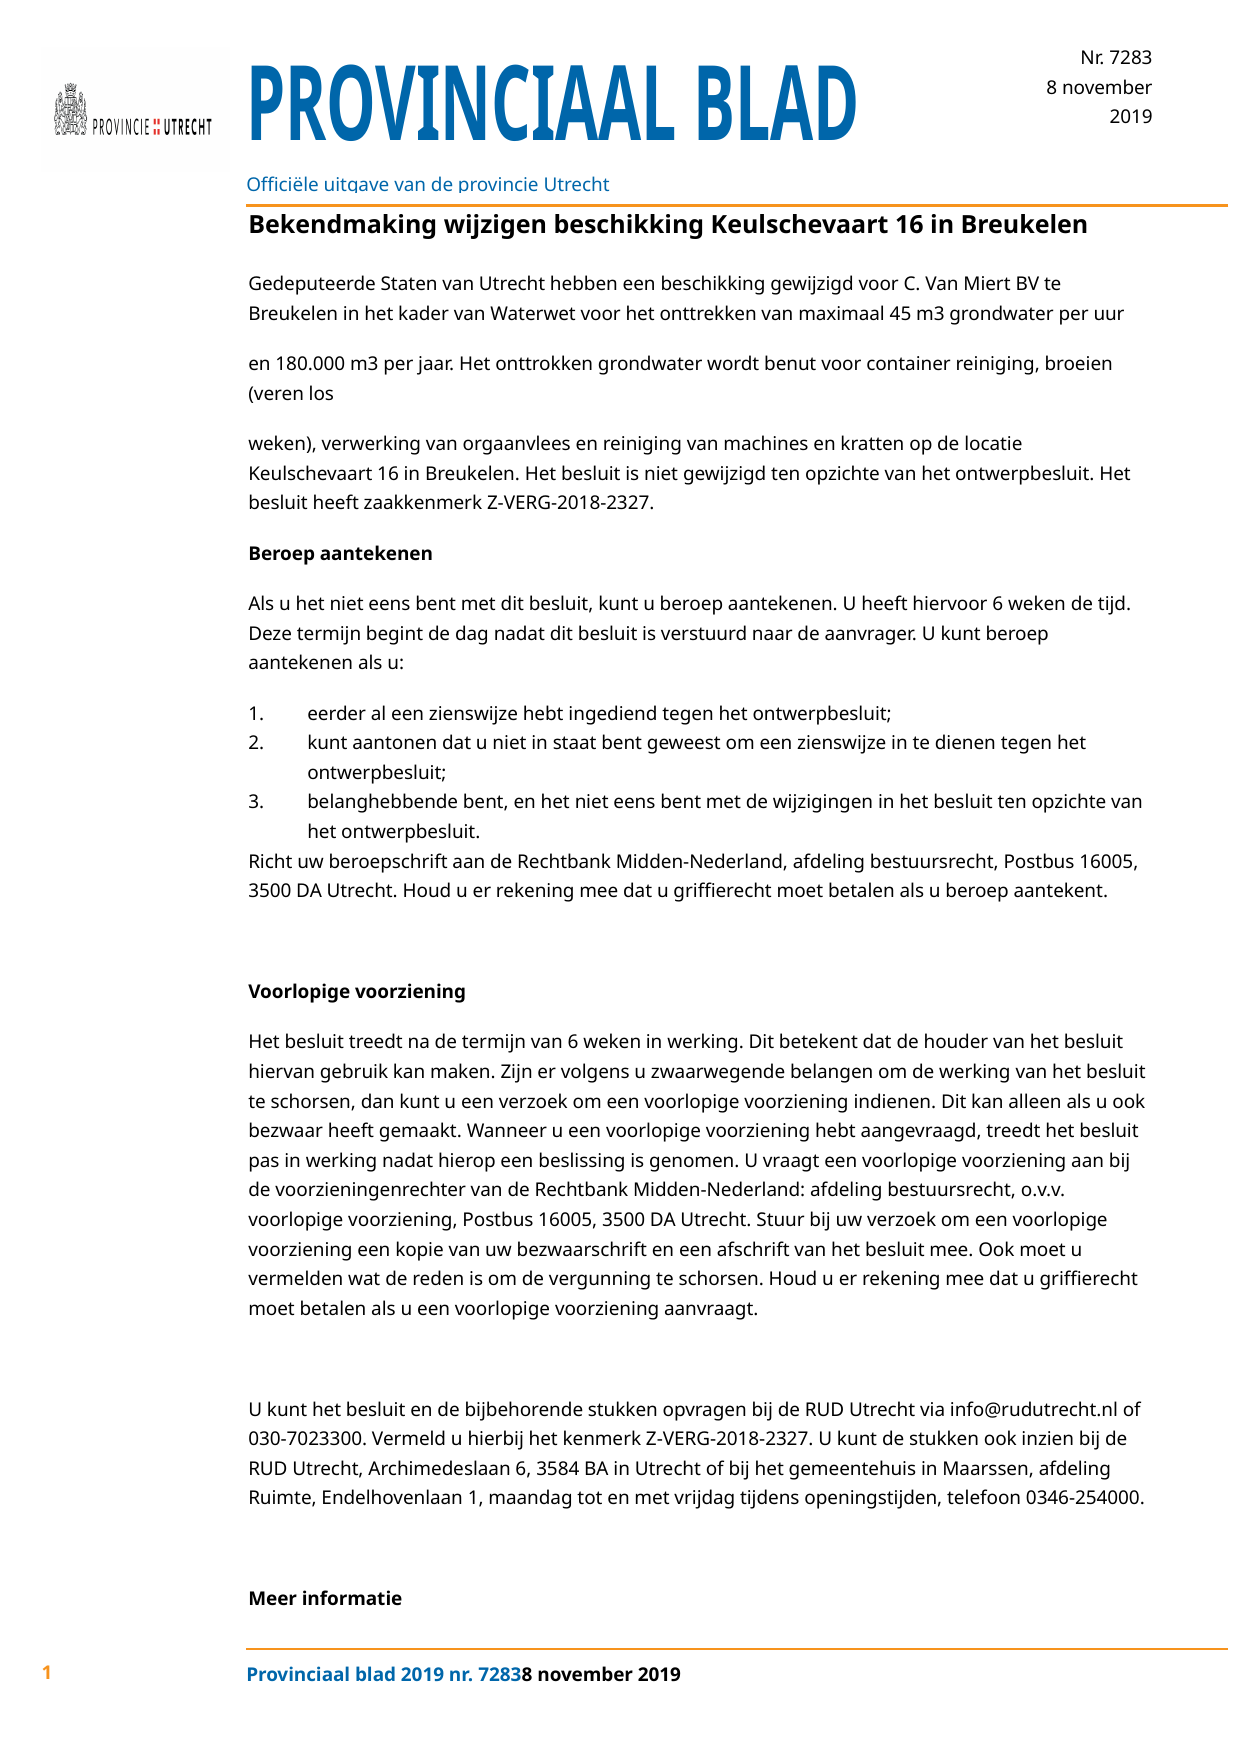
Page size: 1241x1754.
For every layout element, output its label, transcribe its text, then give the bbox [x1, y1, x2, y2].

text Richt uw beroepschrift aan de Rechtbank Midden-Nederland, afdeling bestuursrecht, Postbus 16005, 3500 DA Utrecht. Houd u er rekening mee dat u griffierecht moet betalen als u beroep aantekent. [248, 848, 1152, 903]
list eerder al een zienswijze hebt ingediend tegen het ontwerpbesluit; [248, 700, 1152, 726]
text weken), verwerking van orgaanvlees en reiniging van machines en kratten op de locatie Keulschevaart 16 in Breukelen. Het besluit is niet gewijzigd ten opzichte van het ontwerpbesluit. Het besluit heeft zaakkenmerk Z-VERG-2018-2327. [248, 430, 1152, 515]
text Bekendmaking wijzigen beschikking Keulschevaart 16 in Breukelen [248, 207, 1152, 241]
text Voorlopige voorziening [248, 978, 1152, 1004]
text Meer informatie [248, 1585, 1152, 1611]
list kunt aantonen dat u niet in staat bent geweest om een zienswijze in te dienen tegen het ontwerpbesluit; [248, 729, 1152, 785]
text U kunt het besluit en de bijbehorende stukken opvragen bij de RUD Utrecht via info@rudutrecht.nl of 030-7023300. Vermeld u hierbij het kenmerk Z-VERG-2018-2327. U kunt de stukken ook inzien bij de RUD Utrecht, Archimedeslaan 6, 3584 BA in Utrecht of bij het gemeentehuis in Maarssen, afdeling Ruimte, Endelhovenlaan 1, maandag tot en met vrijdag tijdens openingstijden, telefoon 0346-254000. [248, 1396, 1152, 1510]
text Beroep aantekenen [248, 540, 1152, 566]
text en 180.000 m3 per jaar. Het onttrokken grondwater wordt benut voor container reiniging, broeien (veren los [248, 350, 1152, 406]
list belanghebbende bent, en het niet eens bent met de wijzigingen in het besluit ten opzichte van het ontwerpbesluit. [248, 789, 1152, 844]
text Het besluit treedt na de termijn van 6 weken in werking. Dit betekent dat de houder van het besluit hiervan gebruik kan maken. Zijn er volgens u zwaarwegende belangen om de werking van het besluit te schorsen, dan kunt u een verzoek om een voorlopige voorziening indienen. Dit kan alleen als u ook bezwaar heeft gemaakt. Wanneer u een voorlopige voorziening hebt aangevraagd, treedt het besluit pas in werking nadat hierop een beslissing is genomen. U vraagt een voorlopige voorziening aan bij de voorzieningenrechter van de Rechtbank Midden-Nederland: afdeling bestuursrecht, o.v.v. voorlopige voorziening, Postbus 16005, 3500 DA Utrecht. Stuur bij uw verzoek om een voorlopige voorziening een kopie van uw bezwaarschrift en een afschrift van het besluit mee. Ook moet u vermelden wat de reden is om de vergunning te schorsen. Houd u er rekening mee dat u griffierecht moet betalen als u een voorlopige voorziening aanvraagt. [248, 1029, 1152, 1321]
text Als u het niet eens bent met dit besluit, kunt u beroep aantekenen. U heeft hiervoor 6 weken de tijd. Deze termijn begint de dag nadat dit besluit is verstuurd naar de aanvrager. U kunt beroep aantekenen als u: [248, 590, 1152, 675]
text Gedeputeerde Staten van Utrecht hebben een beschikking gewijzigd voor C. Van Miert BV te Breukelen in het kader van Waterwet voor het onttrekken van maximaal 45 m3 grondwater per uur [248, 270, 1152, 326]
picture [41, 47, 231, 172]
